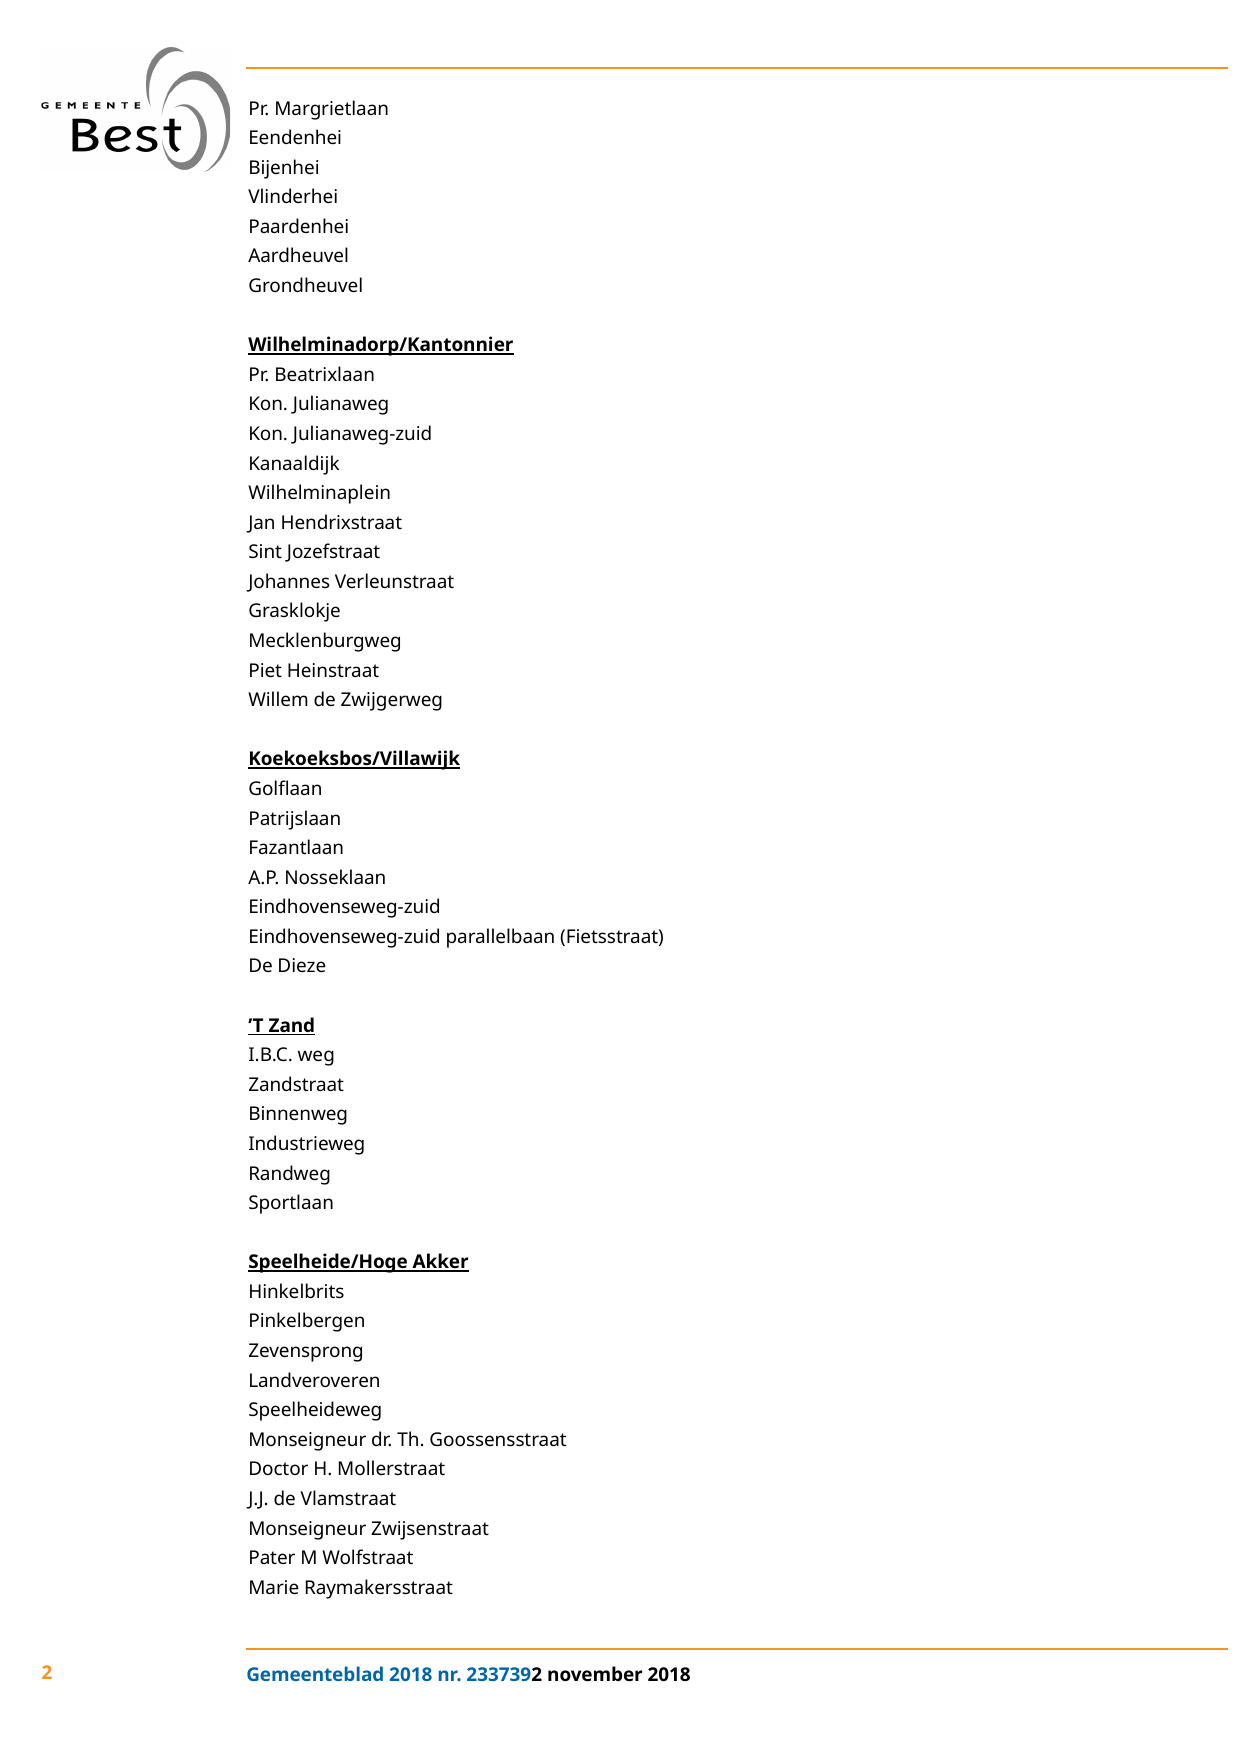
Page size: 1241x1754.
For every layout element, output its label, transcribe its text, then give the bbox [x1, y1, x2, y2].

text Speelheideweg [248, 1396, 1152, 1422]
text Mecklenburgweg [248, 627, 1152, 653]
text Paardenhei [248, 213, 1152, 239]
text Sint Jozefstraat [248, 538, 1152, 564]
text Pr. Margrietlaan [248, 95, 1152, 121]
text Bijenhei [248, 154, 1152, 180]
text Kanaaldijk [248, 450, 1152, 476]
text I.B.C. weg [248, 1041, 1152, 1067]
text Wilhelminadorp/Kantonnier [248, 331, 1152, 357]
text Vlinderhei [248, 183, 1152, 209]
text Pinkelbergen [248, 1308, 1152, 1333]
text De Dieze [248, 953, 1152, 978]
text Landveroveren [248, 1367, 1152, 1393]
text Hinkelbrits [248, 1278, 1152, 1304]
text Sportlaan [248, 1189, 1152, 1215]
text Pr. Beatrixlaan [248, 361, 1152, 387]
picture [41, 47, 231, 172]
text Industrieweg [248, 1130, 1152, 1156]
text Monseigneur Zwijsenstraat [248, 1515, 1152, 1541]
text Patrijslaan [248, 805, 1152, 831]
text Randweg [248, 1160, 1152, 1186]
text Grondheuvel [248, 272, 1152, 298]
text Fazantlaan [248, 834, 1152, 860]
text J.J. de Vlamstraat [248, 1485, 1152, 1511]
text Aardheuvel [248, 243, 1152, 268]
text Kon. Julianaweg [248, 391, 1152, 416]
text Eendenhei [248, 124, 1152, 150]
text A.P. Nosseklaan [248, 864, 1152, 890]
text Marie Raymakersstraat [248, 1574, 1152, 1600]
text Koekoeksbos/Villawijk [248, 746, 1152, 771]
text Zandstraat [248, 1071, 1152, 1097]
text Pater M Wolfstraat [248, 1544, 1152, 1570]
text Monseigneur dr. Th. Goossensstraat [248, 1426, 1152, 1452]
text Doctor H. Mollerstraat [248, 1456, 1152, 1481]
text ’T Zand [248, 1012, 1152, 1038]
text Piet Heinstraat [248, 657, 1152, 683]
text Jan Hendrixstraat [248, 509, 1152, 535]
text Grasklokje [248, 598, 1152, 623]
text Binnenweg [248, 1101, 1152, 1126]
text Eindhovenseweg-zuid [248, 893, 1152, 919]
text Willem de Zwijgerweg [248, 686, 1152, 712]
text Wilhelminaplein [248, 479, 1152, 505]
text Eindhovenseweg-zuid parallelbaan (Fietsstraat) [248, 923, 1152, 949]
text Zevensprong [248, 1337, 1152, 1363]
text Kon. Julianaweg-zuid [248, 420, 1152, 446]
text Golflaan [248, 775, 1152, 801]
text Speelheide/Hoge Akker [248, 1248, 1152, 1274]
text Johannes Verleunstraat [248, 568, 1152, 594]
